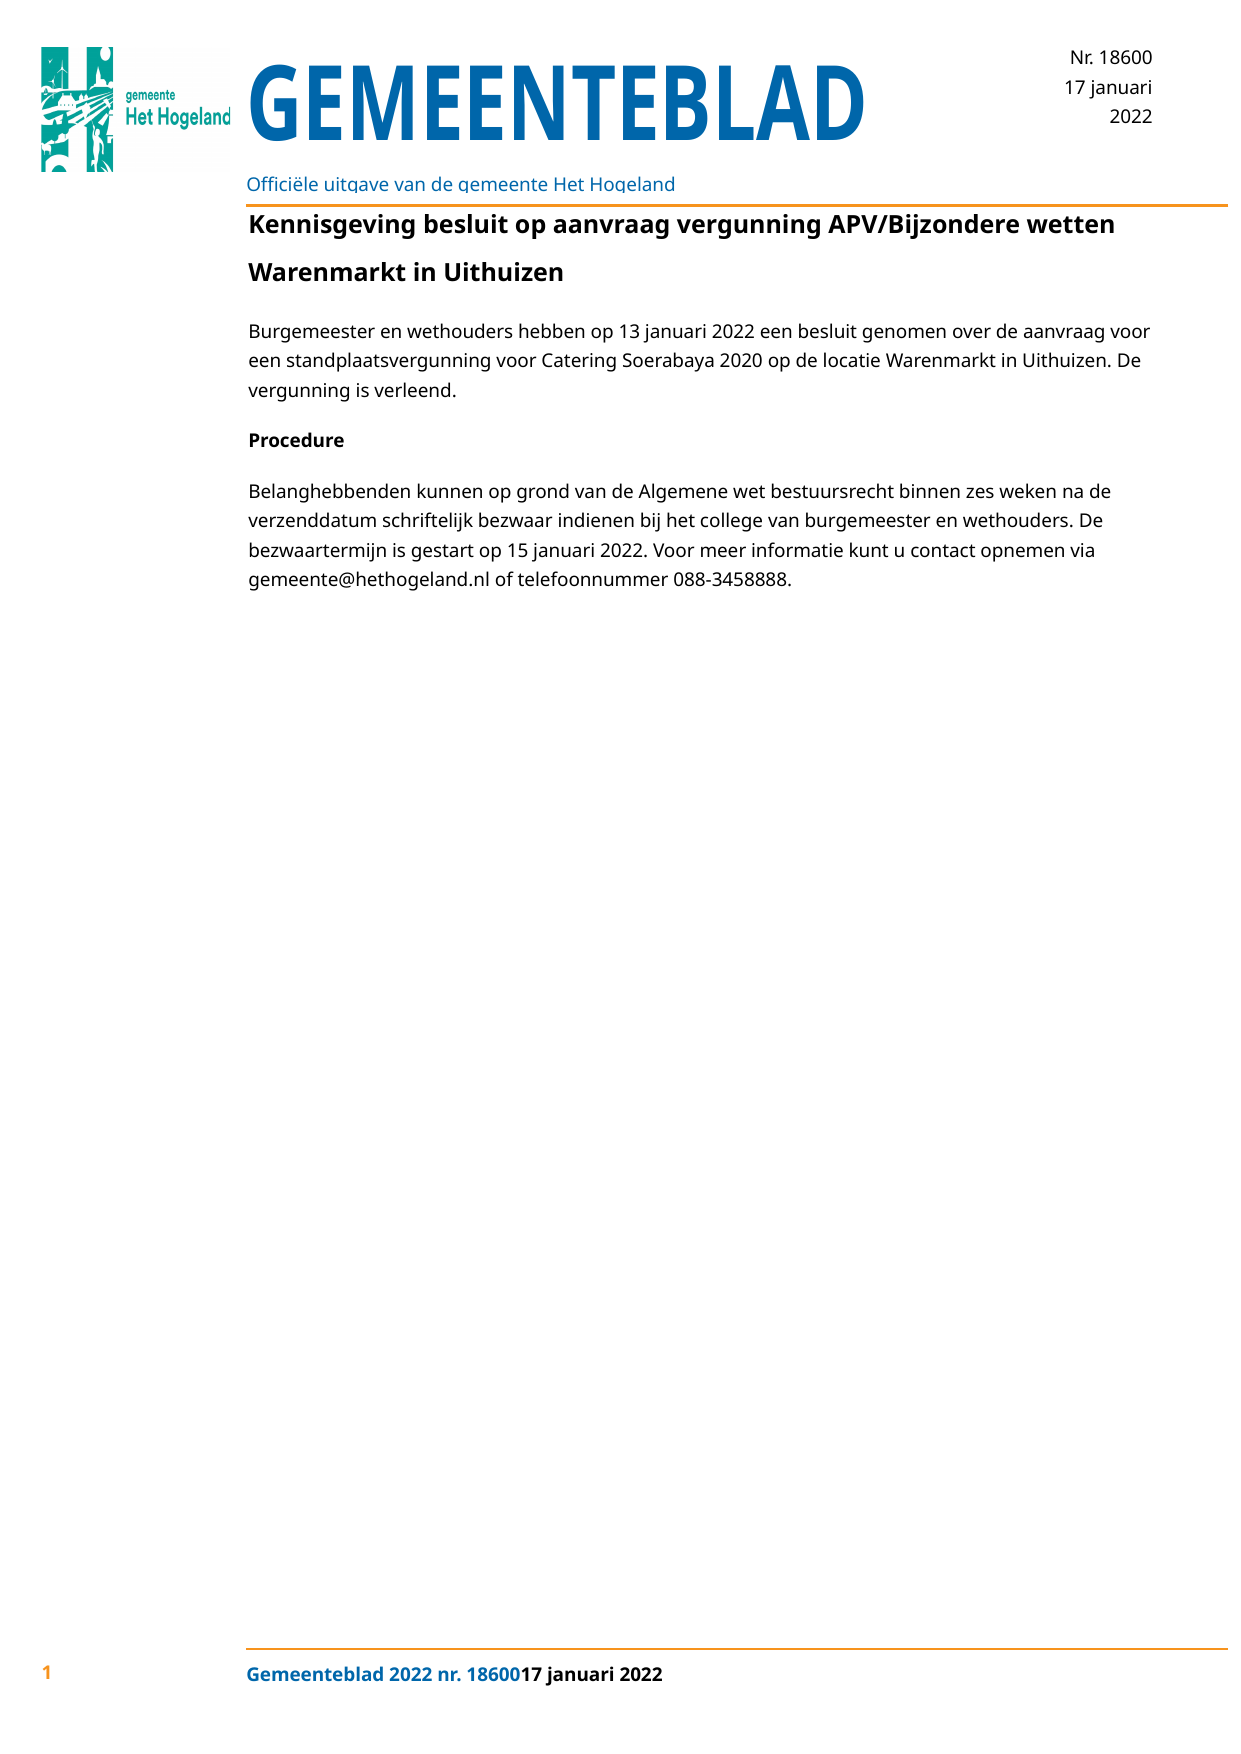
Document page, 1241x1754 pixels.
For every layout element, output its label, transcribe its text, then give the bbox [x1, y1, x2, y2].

text Kennisgeving besluit op aanvraag vergunning APV/Bijzondere wetten Warenmarkt in Uithuizen [248, 207, 1152, 288]
text Belanghebbenden kunnen op grond van de Algemene wet bestuursrecht binnen zes weken na de verzenddatum schriftelijk bezwaar indienen bij het college van burgemeester en wethouders. De bezwaartermijn is gestart op 15 januari 2022. Voor meer informatie kunt u contact opnemen via gemeente@hethogeland.nl of telefoonnummer 088-3458888. [248, 478, 1152, 592]
picture [41, 47, 231, 172]
text Burgemeester en wethouders hebben op 13 januari 2022 een besluit genomen over de aanvraag voor een standplaatsvergunning voor Catering Soerabaya 2020 op de locatie Warenmarkt in Uithuizen. De vergunning is verleend. [248, 318, 1152, 403]
text Procedure [248, 427, 1152, 453]
